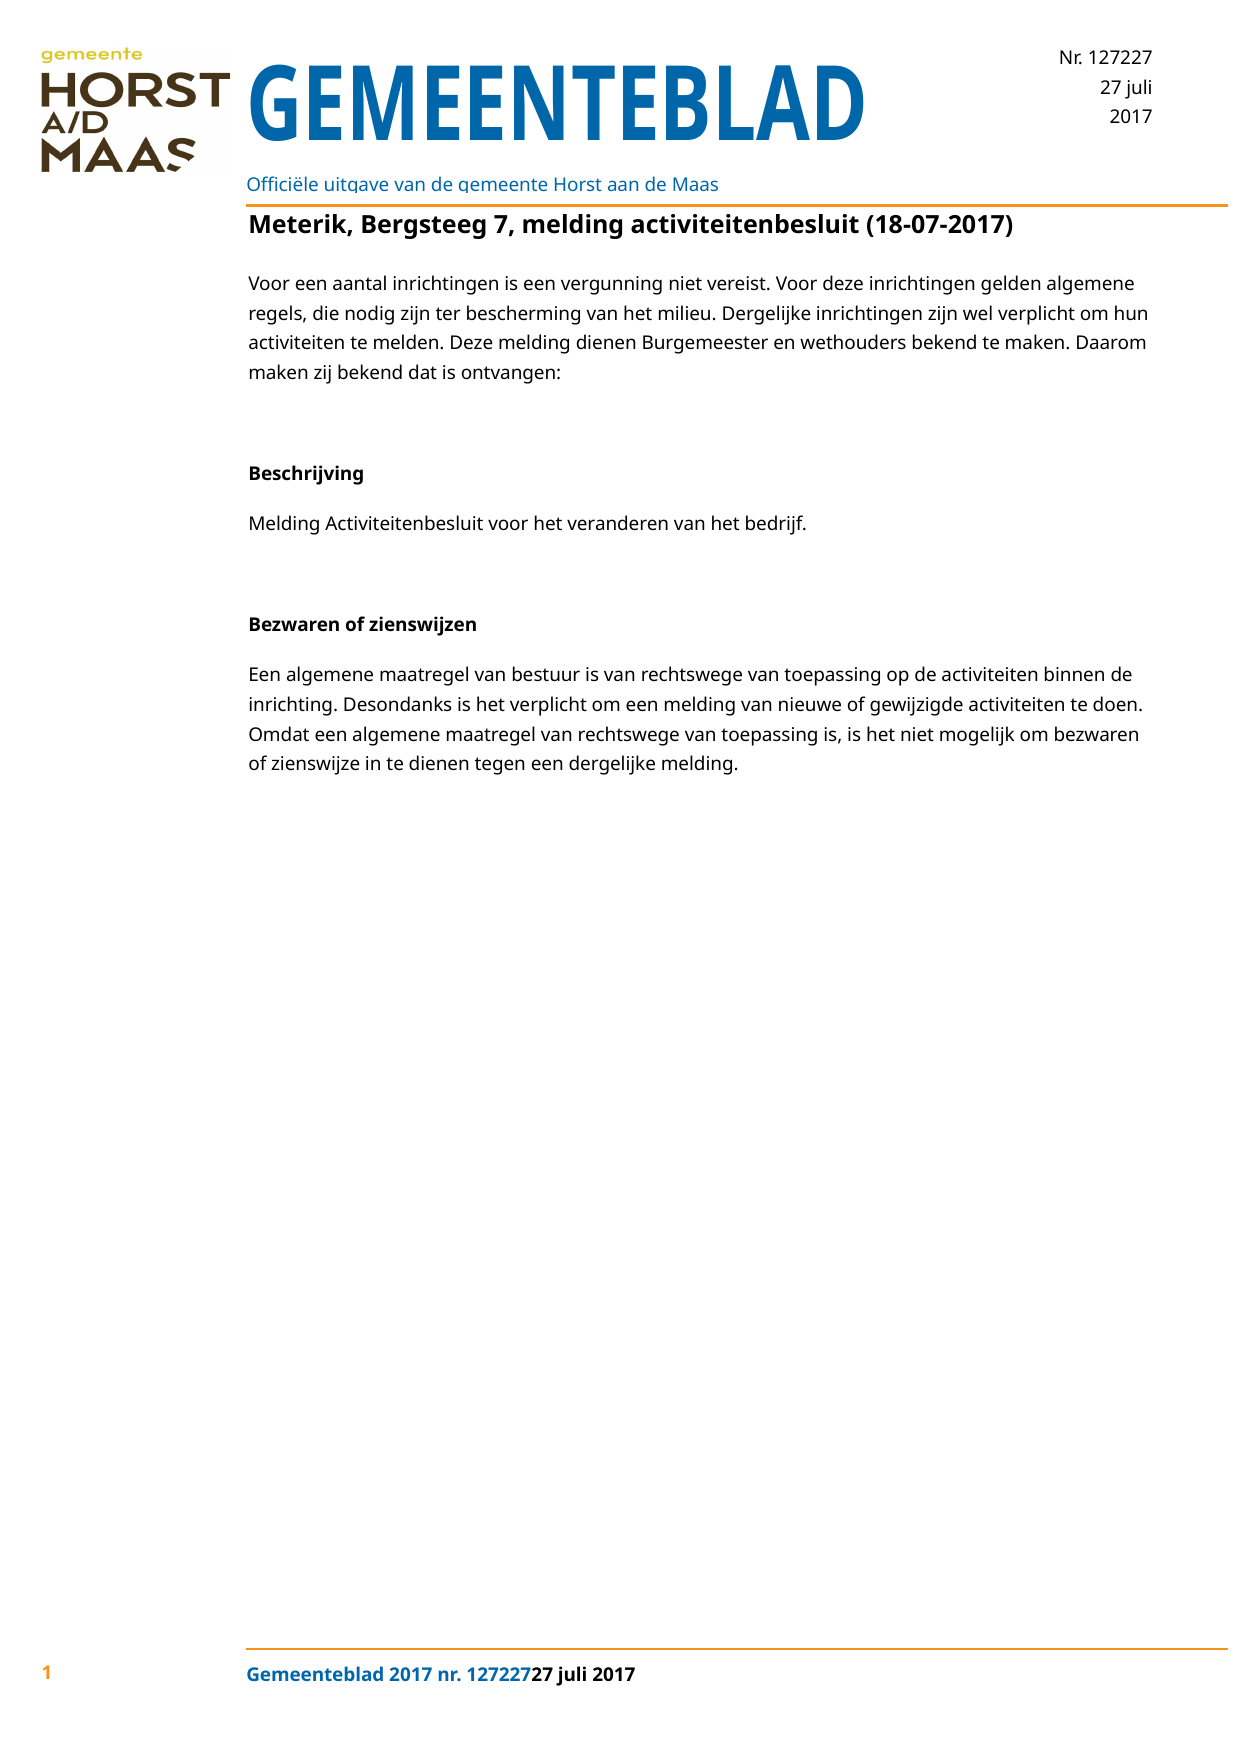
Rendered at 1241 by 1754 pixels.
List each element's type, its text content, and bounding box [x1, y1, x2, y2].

text Beschrijving [248, 460, 1152, 486]
text Bezwaren of zienswijzen [248, 611, 1152, 637]
text Voor een aantal inrichtingen is een vergunning niet vereist. Voor deze inrichtingen gelden algemene regels, die nodig zijn ter bescherming van het milieu. Dergelijke inrichtingen zijn wel verplicht om hun activiteiten te melden. Deze melding dienen Burgemeester en wethouders bekend te maken. Daarom maken zij bekend dat is ontvangen: [248, 270, 1152, 385]
text Melding Activiteitenbesluit voor het veranderen van het bedrijf. [248, 510, 1152, 536]
picture [41, 47, 231, 172]
text Een algemene maatregel van bestuur is van rechtswege van toepassing op de activiteiten binnen de inrichting. Desondanks is het verplicht om een melding van nieuwe of gewijzigde activiteiten te doen. Omdat een algemene maatregel van rechtswege van toepassing is, is het niet mogelijk om bezwaren of zienswijze in te dienen tegen een dergelijke melding. [248, 662, 1152, 776]
text Meterik, Bergsteeg 7, melding activiteitenbesluit (18-07-2017) [248, 207, 1152, 241]
